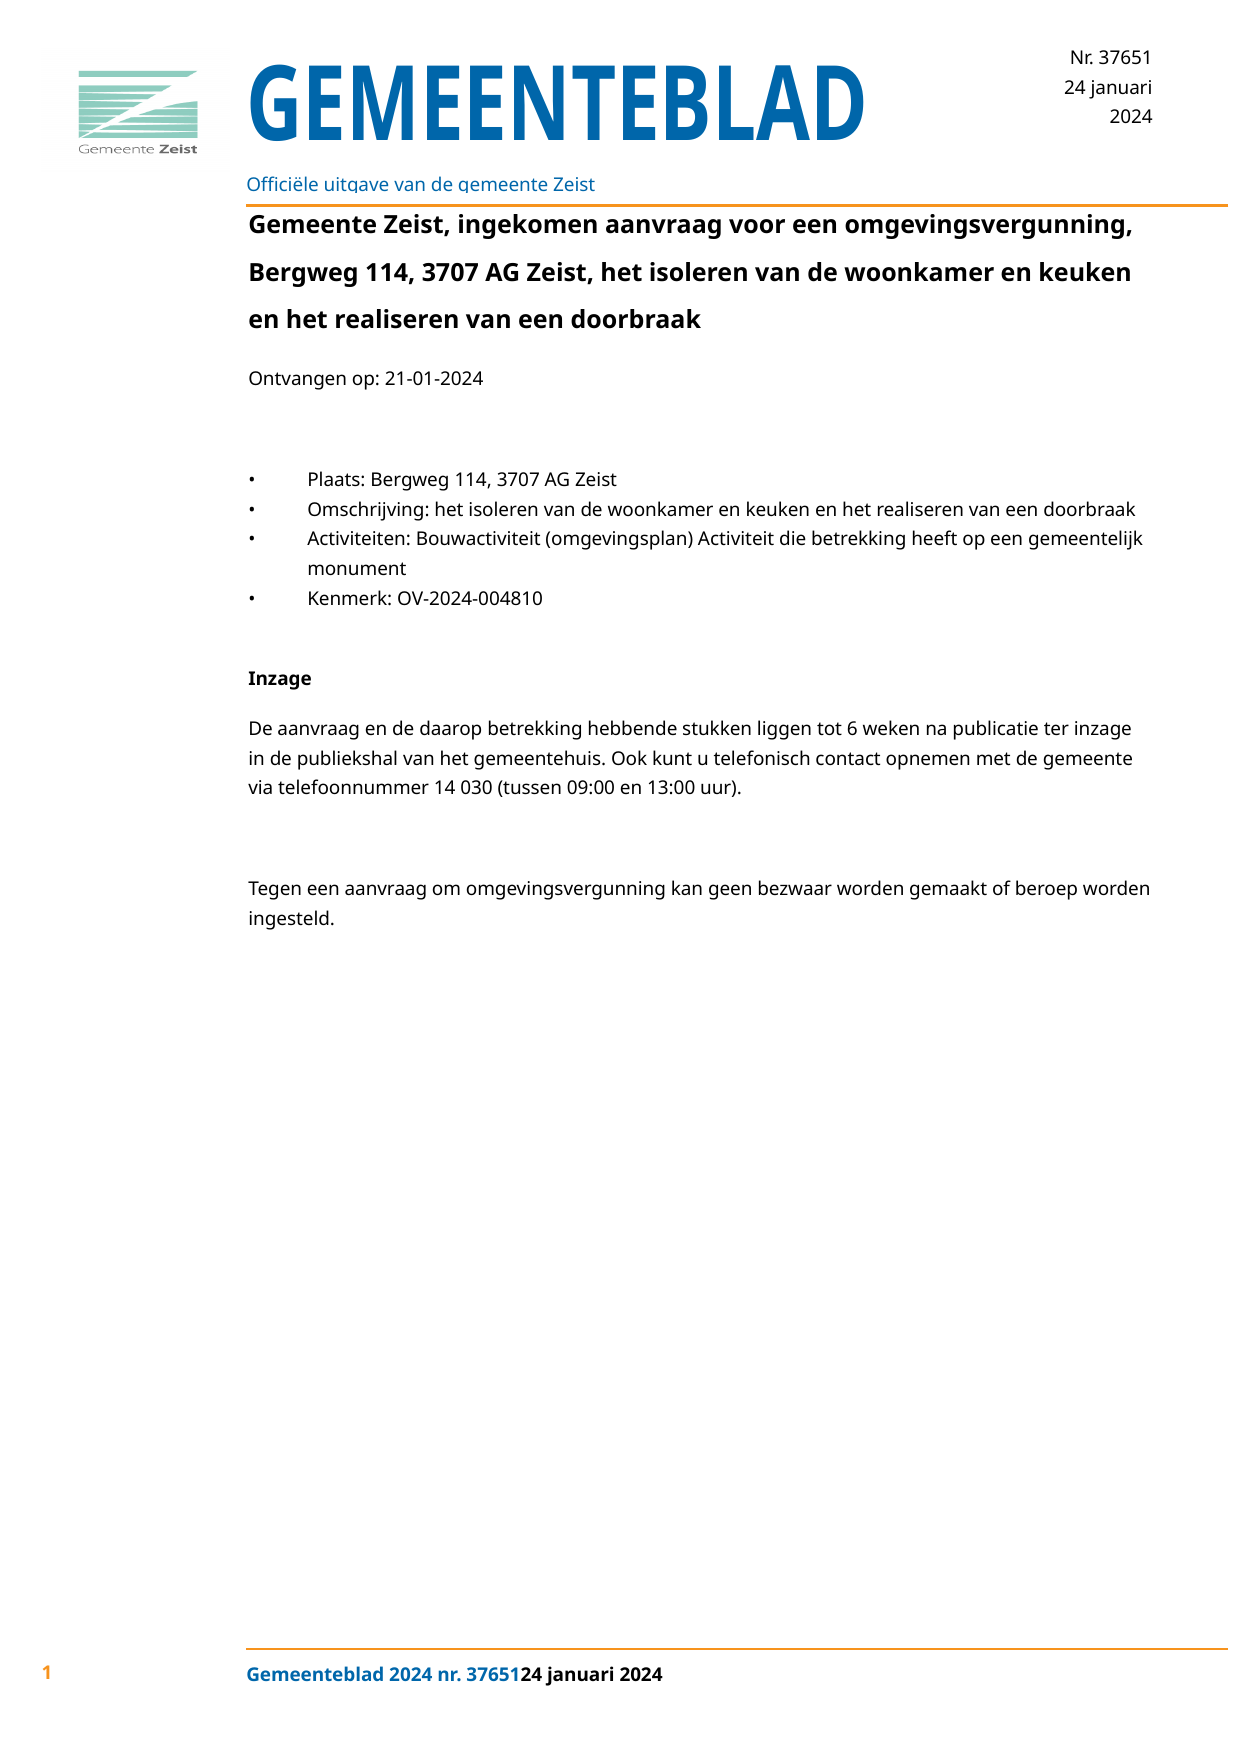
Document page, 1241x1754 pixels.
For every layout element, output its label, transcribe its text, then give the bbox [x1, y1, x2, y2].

list Omschrijving: het isoleren van de woonkamer en keuken en het realiseren van een doorbraak [248, 496, 1152, 522]
text Gemeente Zeist, ingekomen aanvraag voor een omgevingsvergunning, Bergweg 114, 3707 AG Zeist, het isoleren van de woonkamer en keuken en het realiseren van een doorbraak [248, 207, 1152, 336]
text De aanvraag en de daarop betrekking hebbende stukken liggen tot 6 weken na publicatie ter inzage in de publiekshal van het gemeentehuis. Ook kunt u telefonisch contact opnemen met de gemeente via telefoonnummer 14 030 (tussen 09:00 en 13:00 uur). [248, 715, 1152, 800]
list Plaats: Bergweg 114, 3707 AG Zeist [248, 466, 1152, 492]
picture [41, 47, 231, 172]
list Kenmerk: OV-2024-004810 [248, 585, 1152, 610]
text Inzage [248, 665, 1152, 690]
list Activiteiten: Bouwactiviteit (omgevingsplan) Activiteit die betrekking heeft op een gemeentelijk monument [248, 526, 1152, 581]
text Ontvangen op: 21-01-2024 [248, 366, 1152, 391]
text Tegen een aanvraag om omgevingsvergunning kan geen bezwaar worden gemaakt of beroep worden ingesteld. [248, 875, 1152, 930]
